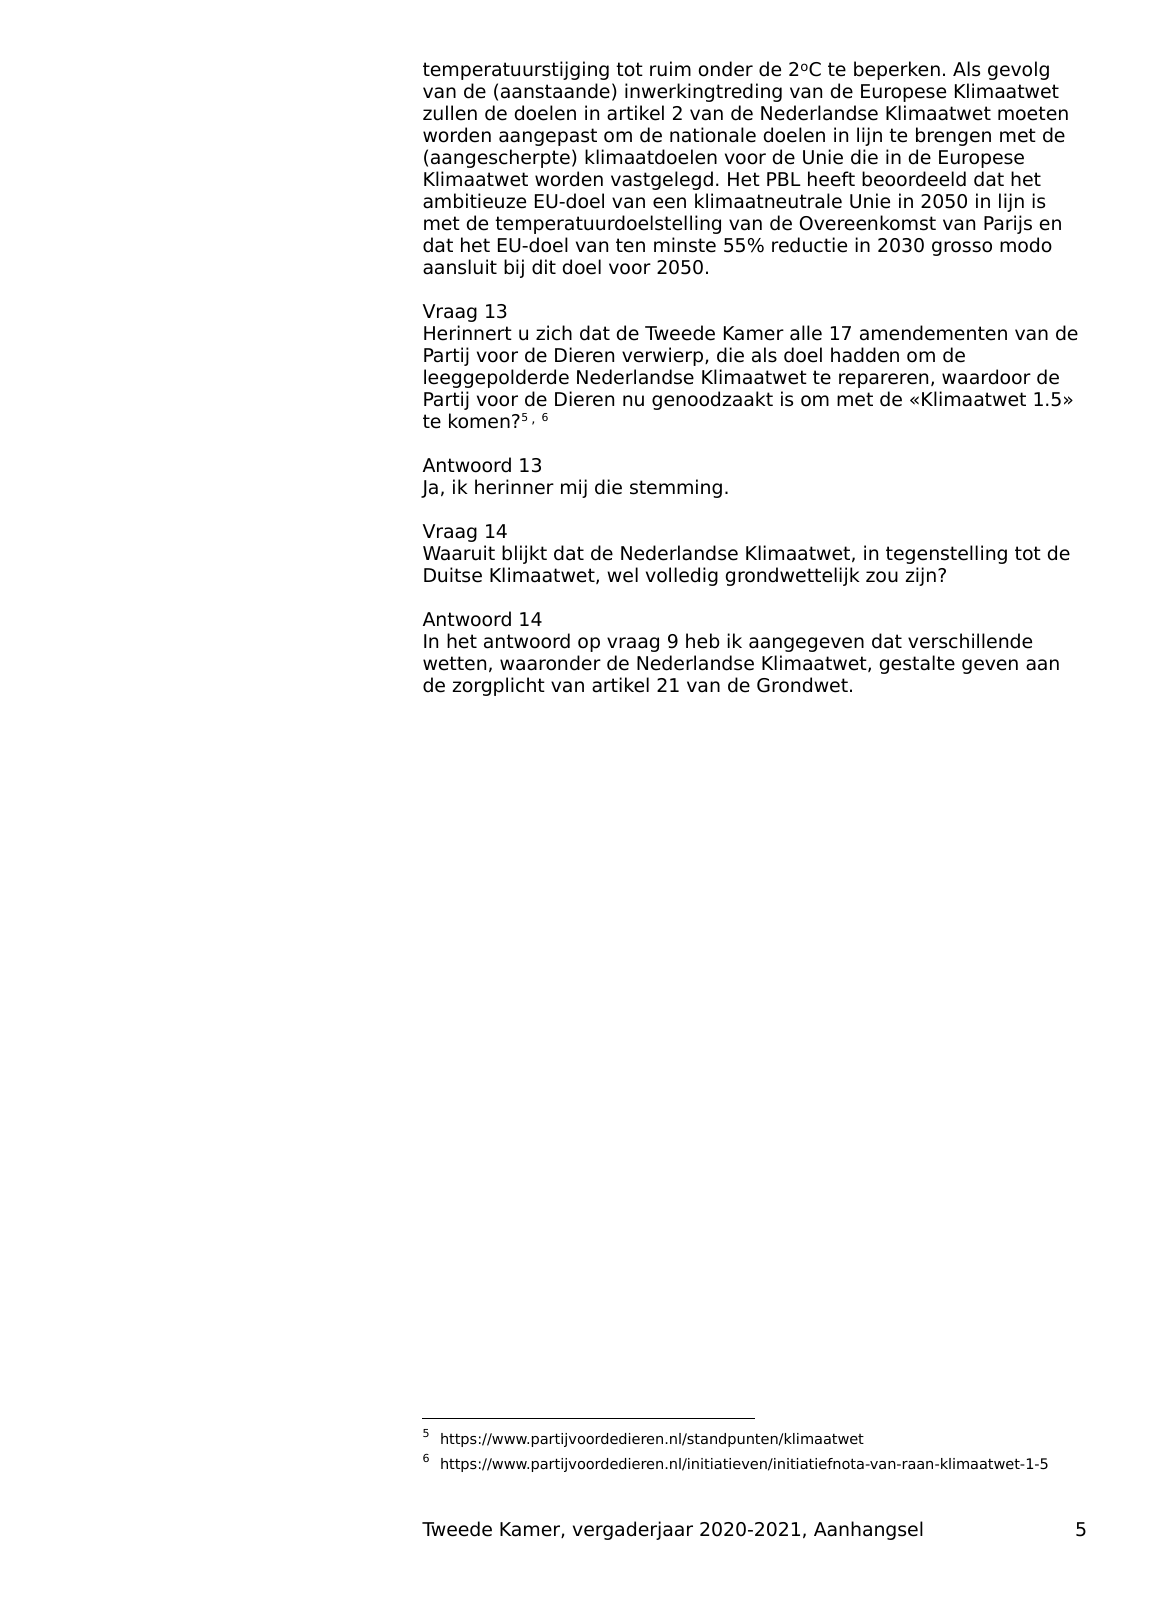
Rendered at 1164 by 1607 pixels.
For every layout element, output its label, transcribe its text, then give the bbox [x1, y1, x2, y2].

text Herinnert u zich dat de Tweede Kamer alle 17 amendementen van de Partij voor de Dieren verwierp, die als doel hadden om de leeggepolderde Nederlandse Klimaatwet te repareren, waardoor de Partij voor de Dieren nu genoodzaakt is om met de «Klimaatwet 1.5» te komen?, [422, 323, 1087, 433]
text Antwoord 14 [422, 609, 1087, 631]
text In het antwoord op vraag 9 heb ik aangegeven dat verschillende wetten, waaronder de Nederlandse Klimaatwet, gestalte geven aan de zorgplicht van artikel 21 van de Grondwet. [422, 631, 1087, 697]
text Ja, ik herinner mij die stemming. [422, 477, 1087, 499]
text temperatuurstijging tot ruim onder de 2oC te beperken. Als gevolg van de (aanstaande) inwerkingtreding van de Europese Klimaatwet zullen de doelen in artikel 2 van de Nederlandse Klimaatwet moeten worden aangepast om de nationale doelen in lijn te brengen met de (aangescherpte) klimaatdoelen voor de Unie die in de Europese Klimaatwet worden vastgelegd. Het PBL heeft beoordeeld dat het ambitieuze EU-doel van een klimaatneutrale Unie in 2050 in lijn is met de temperatuurdoelstelling van de Overeenkomst van Parijs en dat het EU-doel van ten minste 55% reductie in 2030 grosso modo aansluit bij dit doel voor 2050. [422, 59, 1087, 279]
text Vraag 14 [422, 521, 1087, 543]
text https://www.partijvoordedieren.nl/standpunten/klimaatwet [422, 1427, 1087, 1449]
text https://www.partijvoordedieren.nl/initiatieven/initiatiefnota-van-raan-klimaatwet-1-5 [422, 1452, 1087, 1474]
text Waaruit blijkt dat de Nederlandse Klimaatwet, in tegenstelling tot de Duitse Klimaatwet, wel volledig grondwettelijk zou zijn? [422, 543, 1087, 587]
text Vraag 13 [422, 301, 1087, 323]
text Antwoord 13 [422, 455, 1087, 477]
